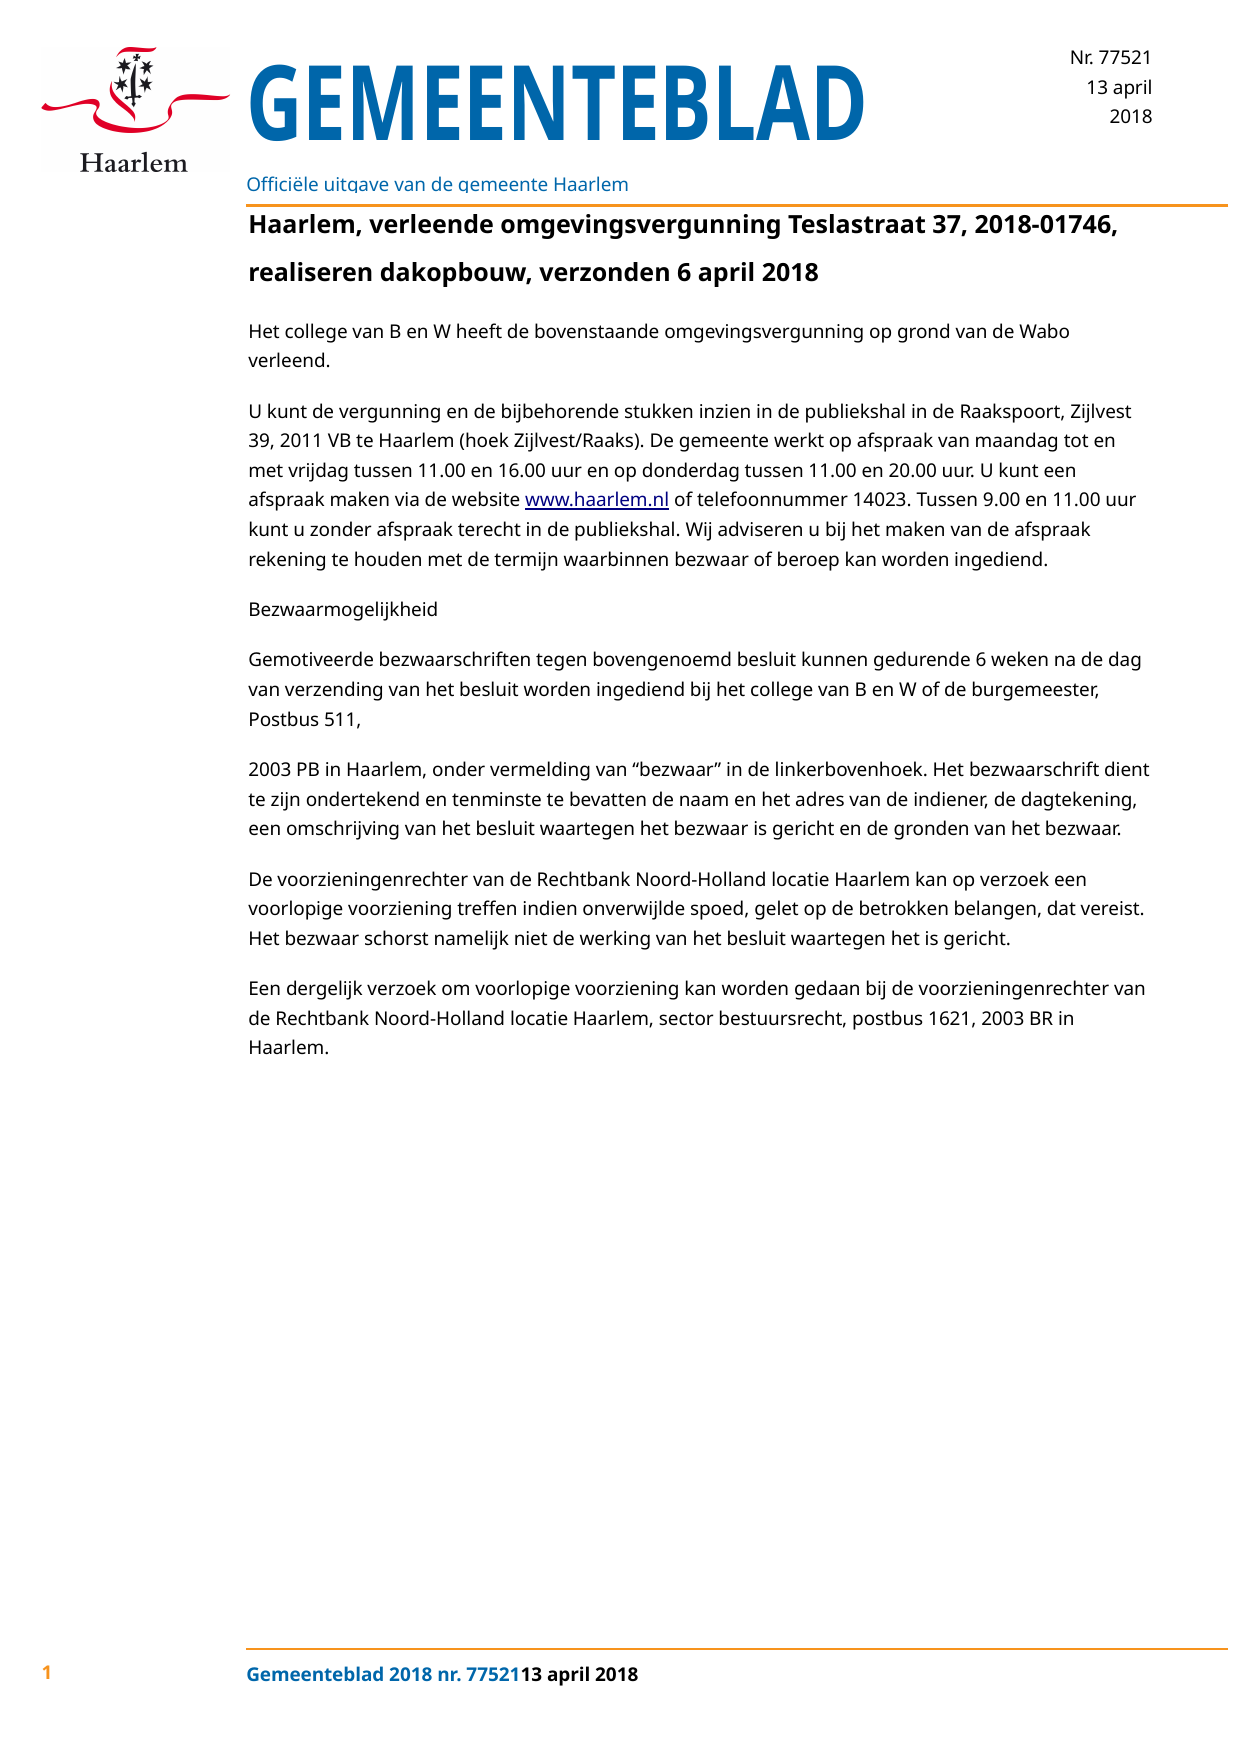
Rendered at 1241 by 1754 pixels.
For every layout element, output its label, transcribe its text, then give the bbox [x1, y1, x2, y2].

text Gemotiveerde bezwaarschriften tegen bovengenoemd besluit kunnen gedurende 6 weken na de dag van verzending van het besluit worden ingediend bij het college van B en W of de burgemeester, Postbus 511, [248, 647, 1152, 732]
text Een dergelijk verzoek om voorlopige voorziening kan worden gedaan bij de voorzieningenrechter van de Rechtbank Noord-Holland locatie Haarlem, sector bestuursrecht, postbus 1621, 2003 BR in Haarlem. [248, 975, 1152, 1060]
text 2003 PB in Haarlem, onder vermelding van “bezwaar” in de linkerbovenhoek. Het bezwaarschrift dient te zijn ondertekend en tenminste te bevatten de naam en het adres van de indiener, de dagtekening, een omschrijving van het besluit waartegen het bezwaar is gericht en de gronden van het bezwaar. [248, 756, 1152, 841]
text Haarlem, verleende omgevingsvergunning Teslastraat 37, 2018-01746, realiseren dakopbouw, verzonden 6 april 2018 [248, 207, 1152, 288]
text Het college van B en W heeft de bovenstaande omgevingsvergunning op grond van de Wabo verleend. [248, 318, 1152, 373]
text U kunt de vergunning en de bijbehorende stukken inzien in de publiekshal in de Raakspoort, Zijlvest 39, 2011 VB te Haarlem (hoek Zijlvest/Raaks). De gemeente werkt op afspraak van maandag tot en met vrijdag tussen 11.00 en 16.00 uur en op donderdag tussen 11.00 en 20.00 uur. U kunt een afspraak maken via de website www.haarlem.nl of telefoonnummer 14023. Tussen 9.00 en 11.00 uur kunt u zonder afspraak terecht in de publiekshal. Wij adviseren u bij het maken van de afspraak rekening te houden met de termijn waarbinnen bezwaar of beroep kan worden ingediend. [248, 398, 1152, 572]
text Bezwaarmogelijkheid [248, 596, 1152, 622]
picture [41, 47, 231, 172]
text De voorzieningenrechter van de Rechtbank Noord-Holland locatie Haarlem kan op verzoek een voorlopige voorziening treffen indien onverwijlde spoed, gelet op de betrokken belangen, dat vereist. Het bezwaar schorst namelijk niet de werking van het besluit waartegen het is gericht. [248, 866, 1152, 951]
